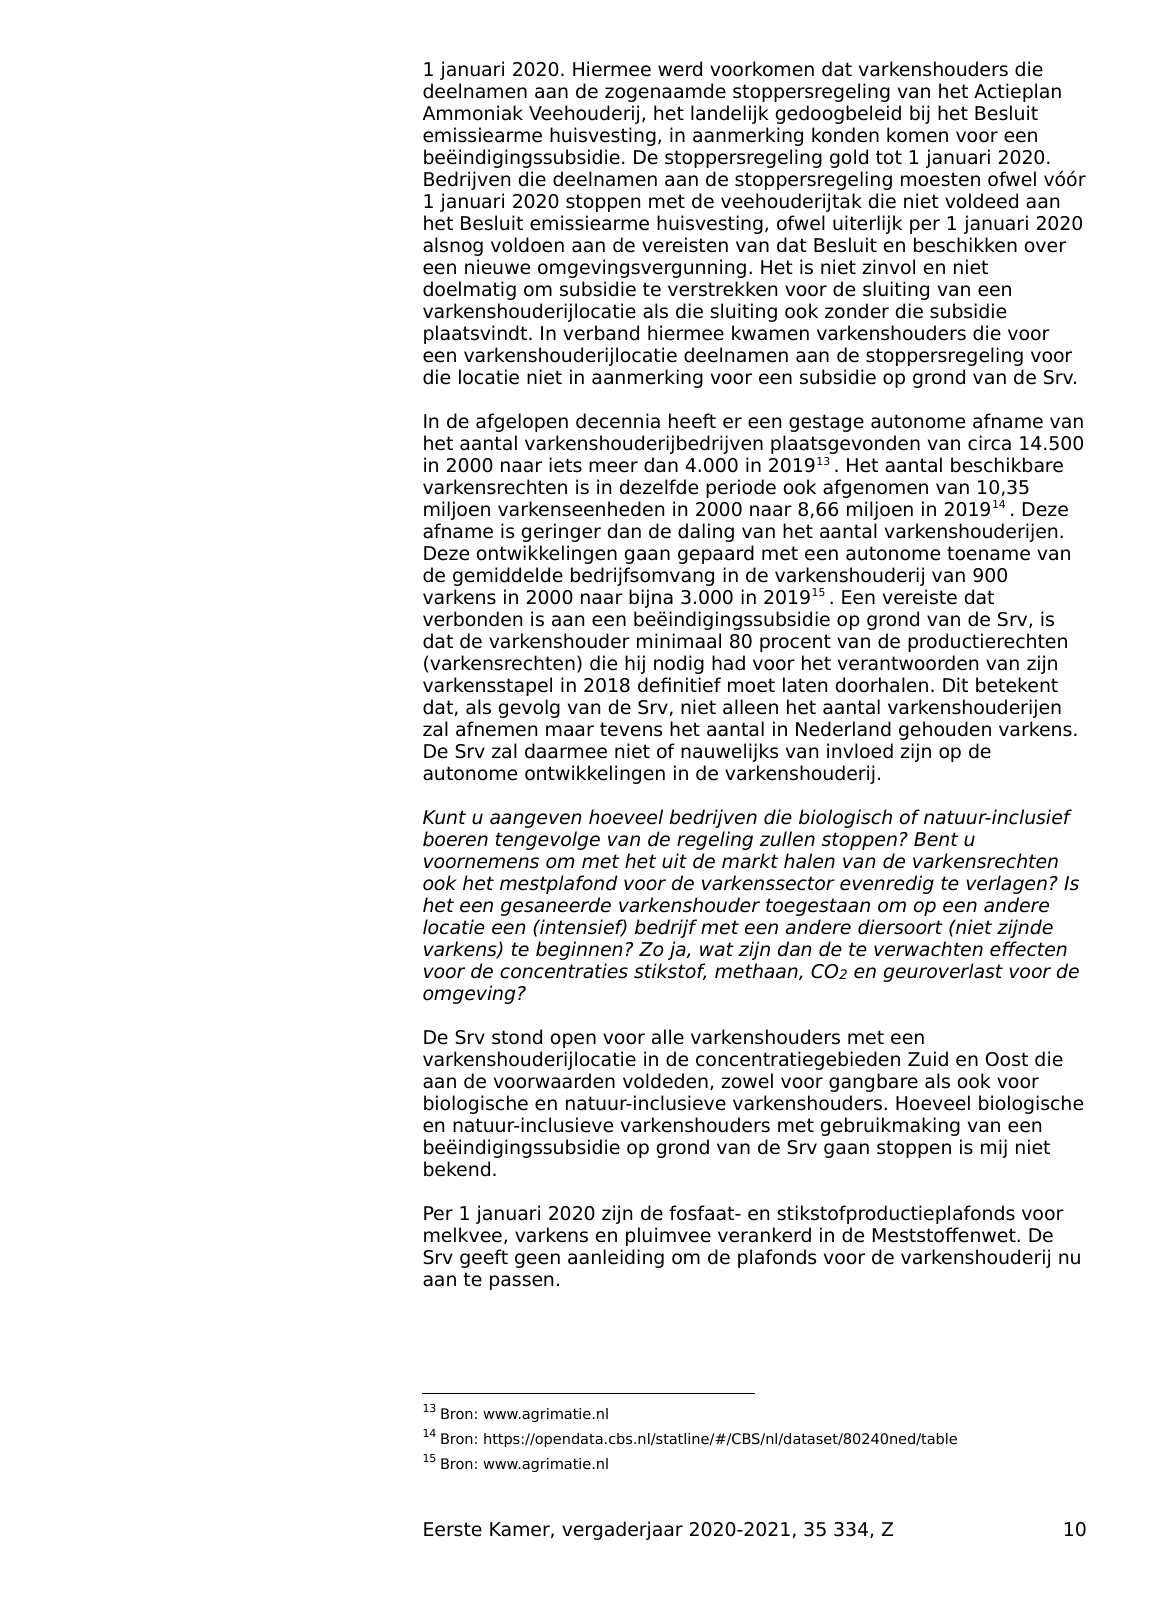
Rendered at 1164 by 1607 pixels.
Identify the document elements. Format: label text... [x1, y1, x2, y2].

text Kunt u aangeven hoeveel bedrijven die biologisch of natuur-inclusief boeren tengevolge van de regeling zullen stoppen? Bent u voornemens om met het uit de markt halen van de varkensrechten ook het mestplafond voor de varkenssector evenredig te verlagen? Is het een gesaneerde varkenshouder toegestaan om op een andere locatie een (intensief) bedrijf met een andere diersoort (niet zijnde varkens) te beginnen? Zo ja, wat zijn dan de te verwachten effecten voor de concentraties stikstof, methaan, CO2 en geuroverlast voor de omgeving? [422, 807, 1087, 1004]
text Per 1 januari 2020 zijn de fosfaat- en stikstofproductieplafonds voor melkvee, varkens en pluimvee verankerd in de Meststoffenwet. De Srv geeft geen aanleiding om de plafonds voor de varkenshouderij nu aan te passen. [422, 1203, 1087, 1291]
text In de afgelopen decennia heeft er een gestage autonome afname van het aantal varkenshouderijbedrijven plaatsgevonden van circa 14.500 in 2000 naar iets meer dan 4.000 in 2019. Het aantal beschikbare varkensrechten is in dezelfde periode ook afgenomen van 10,35 miljoen varkenseenheden in 2000 naar 8,66 miljoen in 2019. Deze afname is geringer dan de daling van het aantal varkenshouderijen. Deze ontwikkelingen gaan gepaard met een autonome toename van de gemiddelde bedrijfsomvang in de varkenshouderij van 900 varkens in 2000 naar bijna 3.000 in 2019. Een vereiste dat verbonden is aan een beëindigingssubsidie op grond van de Srv, is dat de varkenshouder minimaal 80 procent van de productierechten (varkensrechten) die hij nodig had voor het verantwoorden van zijn varkensstapel in 2018 definitief moet laten doorhalen. Dit betekent dat, als gevolg van de Srv, niet alleen het aantal varkenshouderijen zal afnemen maar tevens het aantal in Nederland gehouden varkens. De Srv zal daarmee niet of nauwelijks van invloed zijn op de autonome ontwikkelingen in de varkenshouderij. [422, 411, 1087, 784]
text De Srv stond open voor alle varkenshouders met een varkenshouderijlocatie in de concentratiegebieden Zuid en Oost die aan de voorwaarden voldeden, zowel voor gangbare als ook voor biologische en natuur-inclusieve varkenshouders. Hoeveel biologische en natuur-inclusieve varkenshouders met gebruikmaking van een beëindigingssubsidie op grond van de Srv gaan stoppen is mij niet bekend. [422, 1027, 1087, 1181]
text Bron: https://opendata.cbs.nl/statline/#/CBS/nl/dataset/80240ned/table [422, 1427, 1087, 1449]
text 1 januari 2020. Hiermee werd voorkomen dat varkenshouders die deelnamen aan de zogenaamde stoppersregeling van het Actieplan Ammoniak Veehouderij, het landelijk gedoogbeleid bij het Besluit emissiearme huisvesting, in aanmerking konden komen voor een beëindigingssubsidie. De stoppersregeling gold tot 1 januari 2020. Bedrijven die deelnamen aan de stoppersregeling moesten ofwel vóór 1 januari 2020 stoppen met de veehouderijtak die niet voldeed aan het Besluit emissiearme huisvesting, ofwel uiterlijk per 1 januari 2020 alsnog voldoen aan de vereisten van dat Besluit en beschikken over een nieuwe omgevingsvergunning. Het is niet zinvol en niet doelmatig om subsidie te verstrekken voor de sluiting van een varkenshouderijlocatie als die sluiting ook zonder die subsidie plaatsvindt. In verband hiermee kwamen varkenshouders die voor een varkenshouderijlocatie deelnamen aan de stoppersregeling voor die locatie niet in aanmerking voor een subsidie op grond van de Srv. [422, 59, 1087, 389]
text Bron: www.agrimatie.nl [422, 1402, 1087, 1424]
text Bron: www.agrimatie.nl [422, 1452, 1087, 1474]
